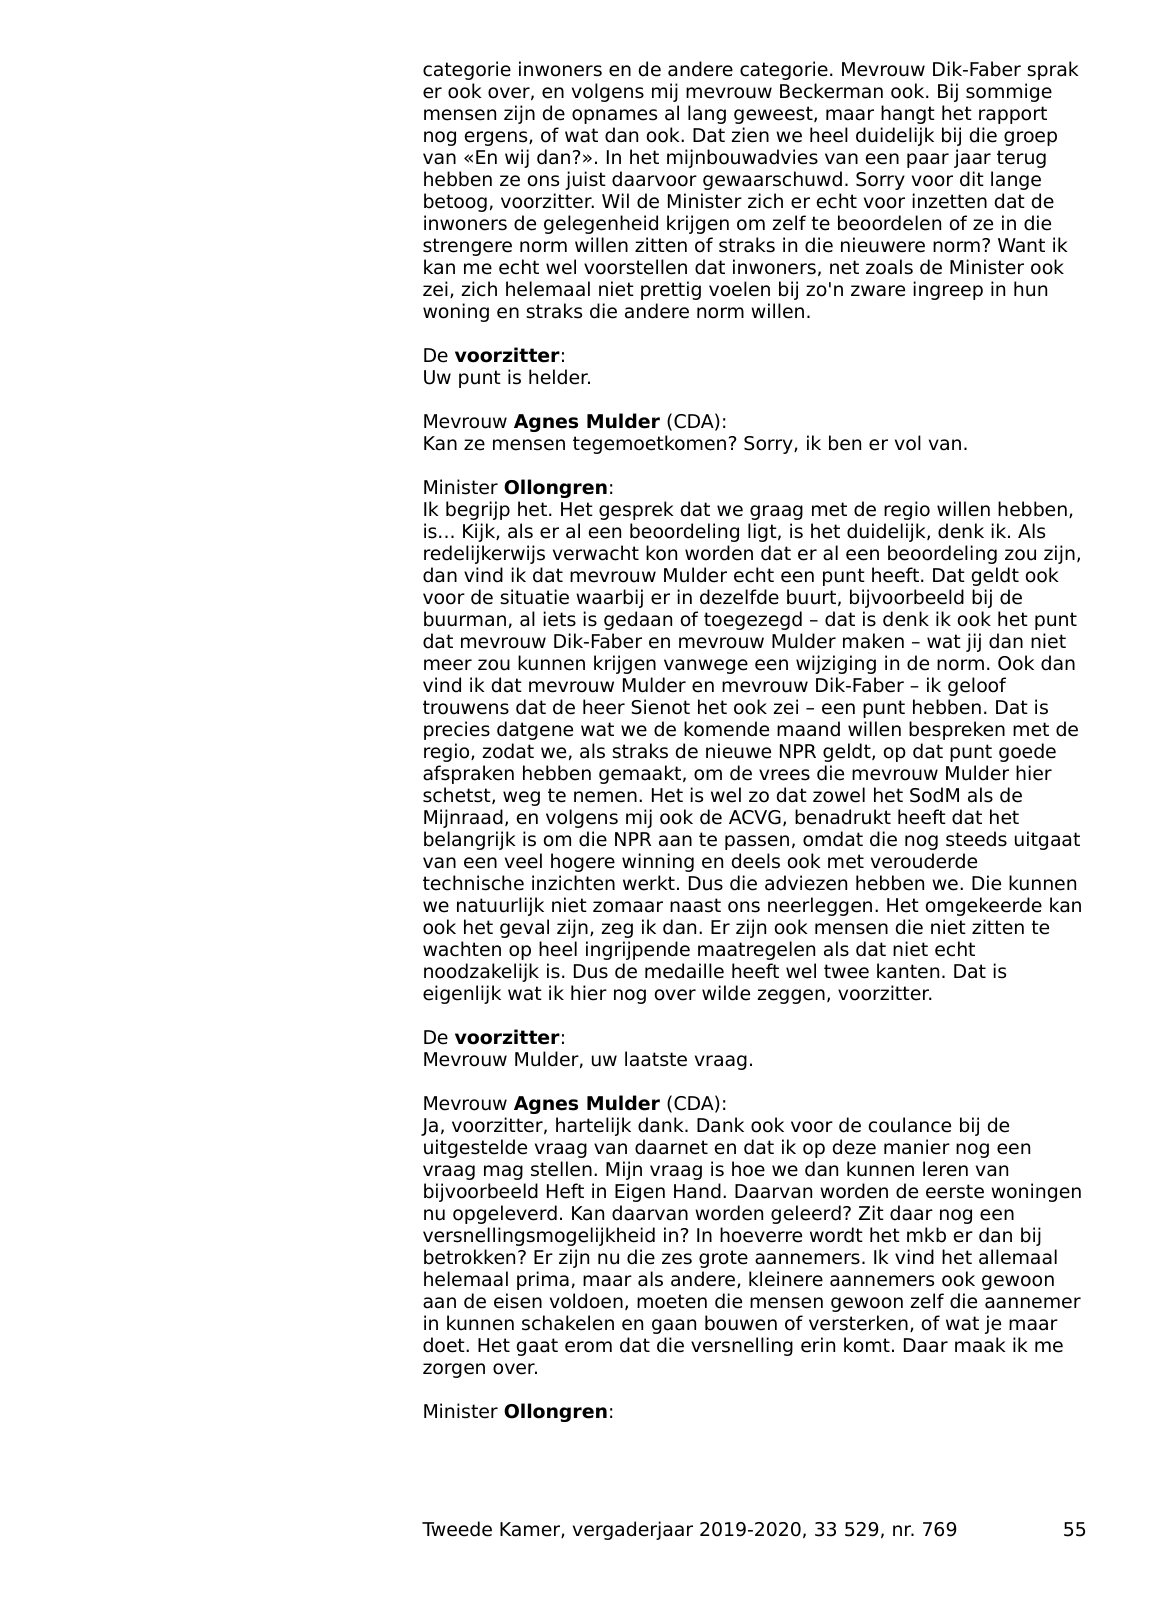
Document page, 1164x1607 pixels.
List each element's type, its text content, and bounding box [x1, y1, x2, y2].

text Mevrouw Agnes Mulder (CDA): [422, 1093, 1087, 1115]
text categorie inwoners en de andere categorie. Mevrouw Dik-Faber sprak er ook over, en volgens mij mevrouw Beckerman ook. Bij sommige mensen zijn de opnames al lang geweest, maar hangt het rapport nog ergens, of wat dan ook. Dat zien we heel duidelijk bij die groep van «En wij dan?». In het mijnbouwadvies van een paar jaar terug hebben ze ons juist daarvoor gewaarschuwd. Sorry voor dit lange betoog, voorzitter. Wil de Minister zich er echt voor inzetten dat de inwoners de gelegenheid krijgen om zelf te beoordelen of ze in die strengere norm willen zitten of straks in die nieuwere norm? Want ik kan me echt wel voorstellen dat inwoners, net zoals de Minister ook zei, zich helemaal niet prettig voelen bij zo'n zware ingreep in hun woning en straks die andere norm willen. [422, 59, 1087, 323]
text Mevrouw Mulder, uw laatste vraag. [422, 1049, 1087, 1071]
text De voorzitter: [422, 345, 1087, 367]
text De voorzitter: [422, 1027, 1087, 1049]
text Ja, voorzitter, hartelijk dank. Dank ook voor de coulance bij de uitgestelde vraag van daarnet en dat ik op deze manier nog een vraag mag stellen. Mijn vraag is hoe we dan kunnen leren van bijvoorbeeld Heft in Eigen Hand. Daarvan worden de eerste woningen nu opgeleverd. Kan daarvan worden geleerd? Zit daar nog een versnellingsmogelijkheid in? In hoeverre wordt het mkb er dan bij betrokken? Er zijn nu die zes grote aannemers. Ik vind het allemaal helemaal prima, maar als andere, kleinere aannemers ook gewoon aan de eisen voldoen, moeten die mensen gewoon zelf die aannemer in kunnen schakelen en gaan bouwen of versterken, of wat je maar doet. Het gaat erom dat die versnelling erin komt. Daar maak ik me zorgen over. [422, 1115, 1087, 1379]
text Ik begrijp het. Het gesprek dat we graag met de regio willen hebben, is... Kijk, als er al een beoordeling ligt, is het duidelijk, denk ik. Als redelijkerwijs verwacht kon worden dat er al een beoordeling zou zijn, dan vind ik dat mevrouw Mulder echt een punt heeft. Dat geldt ook voor de situatie waarbij er in dezelfde buurt, bijvoorbeeld bij de buurman, al iets is gedaan of toegezegd – dat is denk ik ook het punt dat mevrouw Dik-Faber en mevrouw Mulder maken – wat jij dan niet meer zou kunnen krijgen vanwege een wijziging in de norm. Ook dan vind ik dat mevrouw Mulder en mevrouw Dik-Faber – ik geloof trouwens dat de heer Sienot het ook zei – een punt hebben. Dat is precies datgene wat we de komende maand willen bespreken met de regio, zodat we, als straks de nieuwe NPR geldt, op dat punt goede afspraken hebben gemaakt, om de vrees die mevrouw Mulder hier schetst, weg te nemen. Het is wel zo dat zowel het SodM als de Mijnraad, en volgens mij ook de ACVG, benadrukt heeft dat het belangrijk is om die NPR aan te passen, omdat die nog steeds uitgaat van een veel hogere winning en deels ook met verouderde technische inzichten werkt. Dus die adviezen hebben we. Die kunnen we natuurlijk niet zomaar naast ons neerleggen. Het omgekeerde kan ook het geval zijn, zeg ik dan. Er zijn ook mensen die niet zitten te wachten op heel ingrijpende maatregelen als dat niet echt noodzakelijk is. Dus de medaille heeft wel twee kanten. Dat is eigenlijk wat ik hier nog over wilde zeggen, voorzitter. [422, 499, 1087, 1005]
text Uw punt is helder. [422, 367, 1087, 389]
text Minister Ollongren: [422, 1401, 1087, 1423]
text Mevrouw Agnes Mulder (CDA): [422, 411, 1087, 433]
text Kan ze mensen tegemoetkomen? Sorry, ik ben er vol van. [422, 433, 1087, 455]
text Minister Ollongren: [422, 477, 1087, 499]
